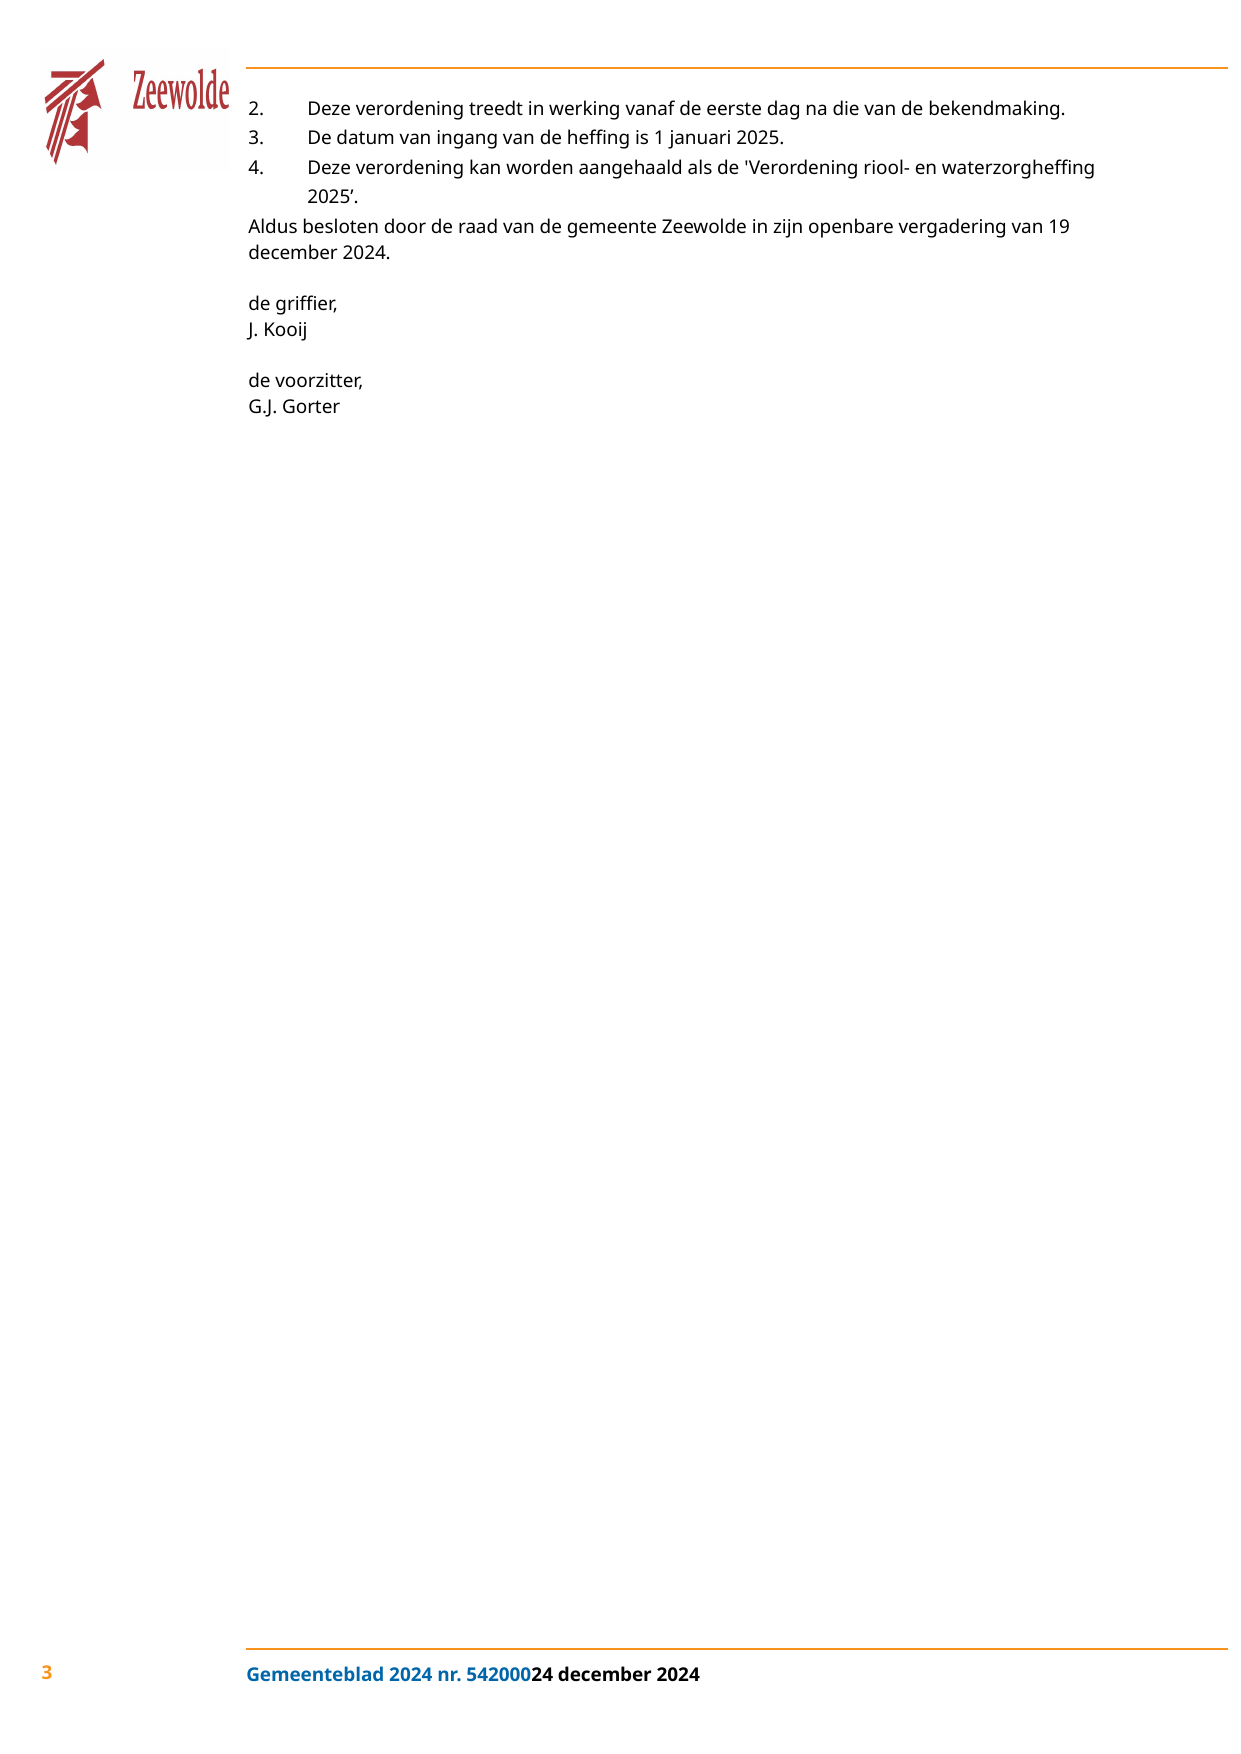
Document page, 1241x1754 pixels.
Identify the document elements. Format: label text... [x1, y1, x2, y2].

text G.J. Gorter [248, 393, 1152, 419]
list Deze verordening treedt in werking vanaf de eerste dag na die van de bekendmaking. [248, 95, 1152, 121]
text de voorzitter, [248, 367, 1152, 393]
text Aldus besloten door de raad van de gemeente Zeewolde in zijn openbare vergadering van 19 december 2024. [248, 213, 1152, 264]
text J. Kooij [248, 316, 1152, 342]
list De datum van ingang van de heffing is 1 januari 2025. [248, 124, 1152, 150]
picture [41, 47, 231, 172]
list Deze verordening kan worden aangehaald als de 'Verordening riool- en waterzorgheffing 2025’. [248, 154, 1152, 209]
text de griffier, [248, 290, 1152, 316]
